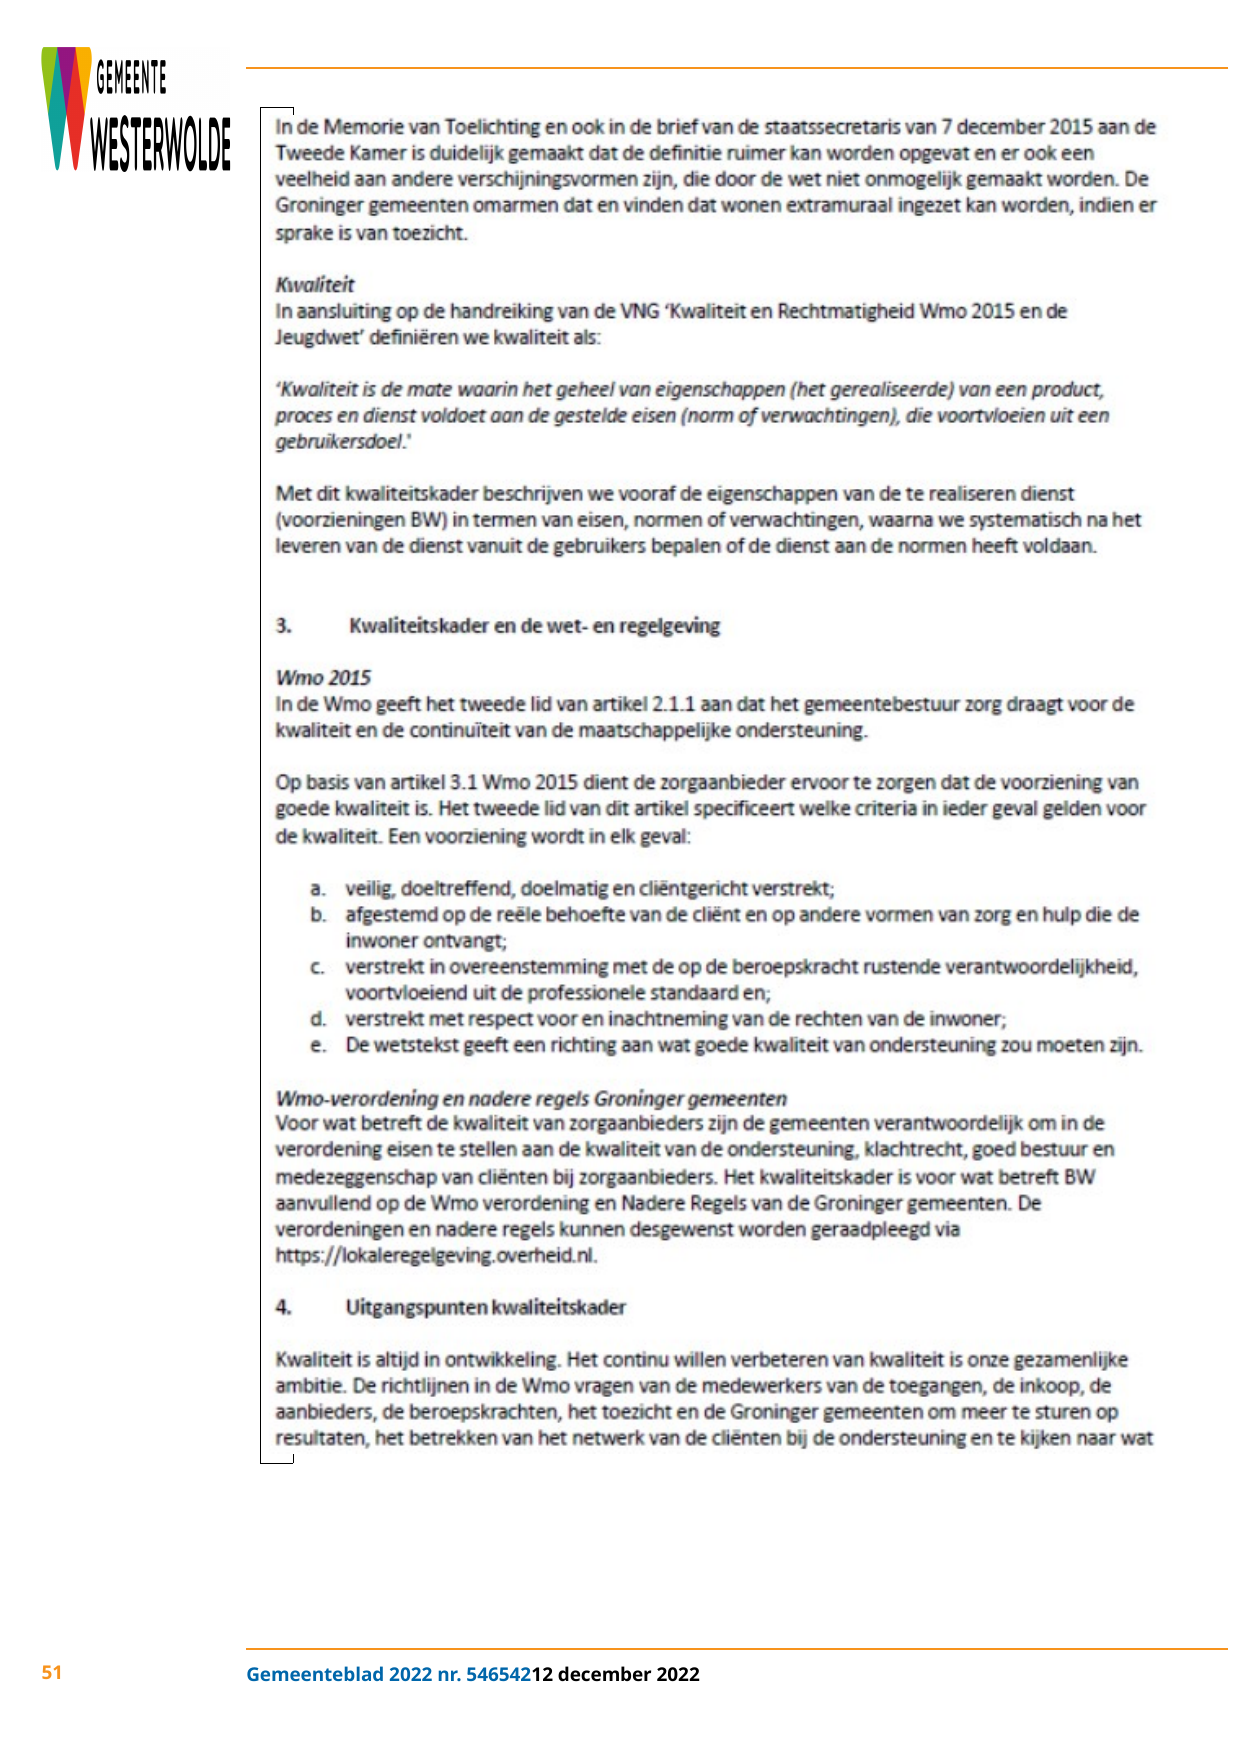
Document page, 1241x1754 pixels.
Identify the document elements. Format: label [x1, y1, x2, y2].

picture [268, 115, 1173, 1454]
picture [41, 47, 231, 172]
